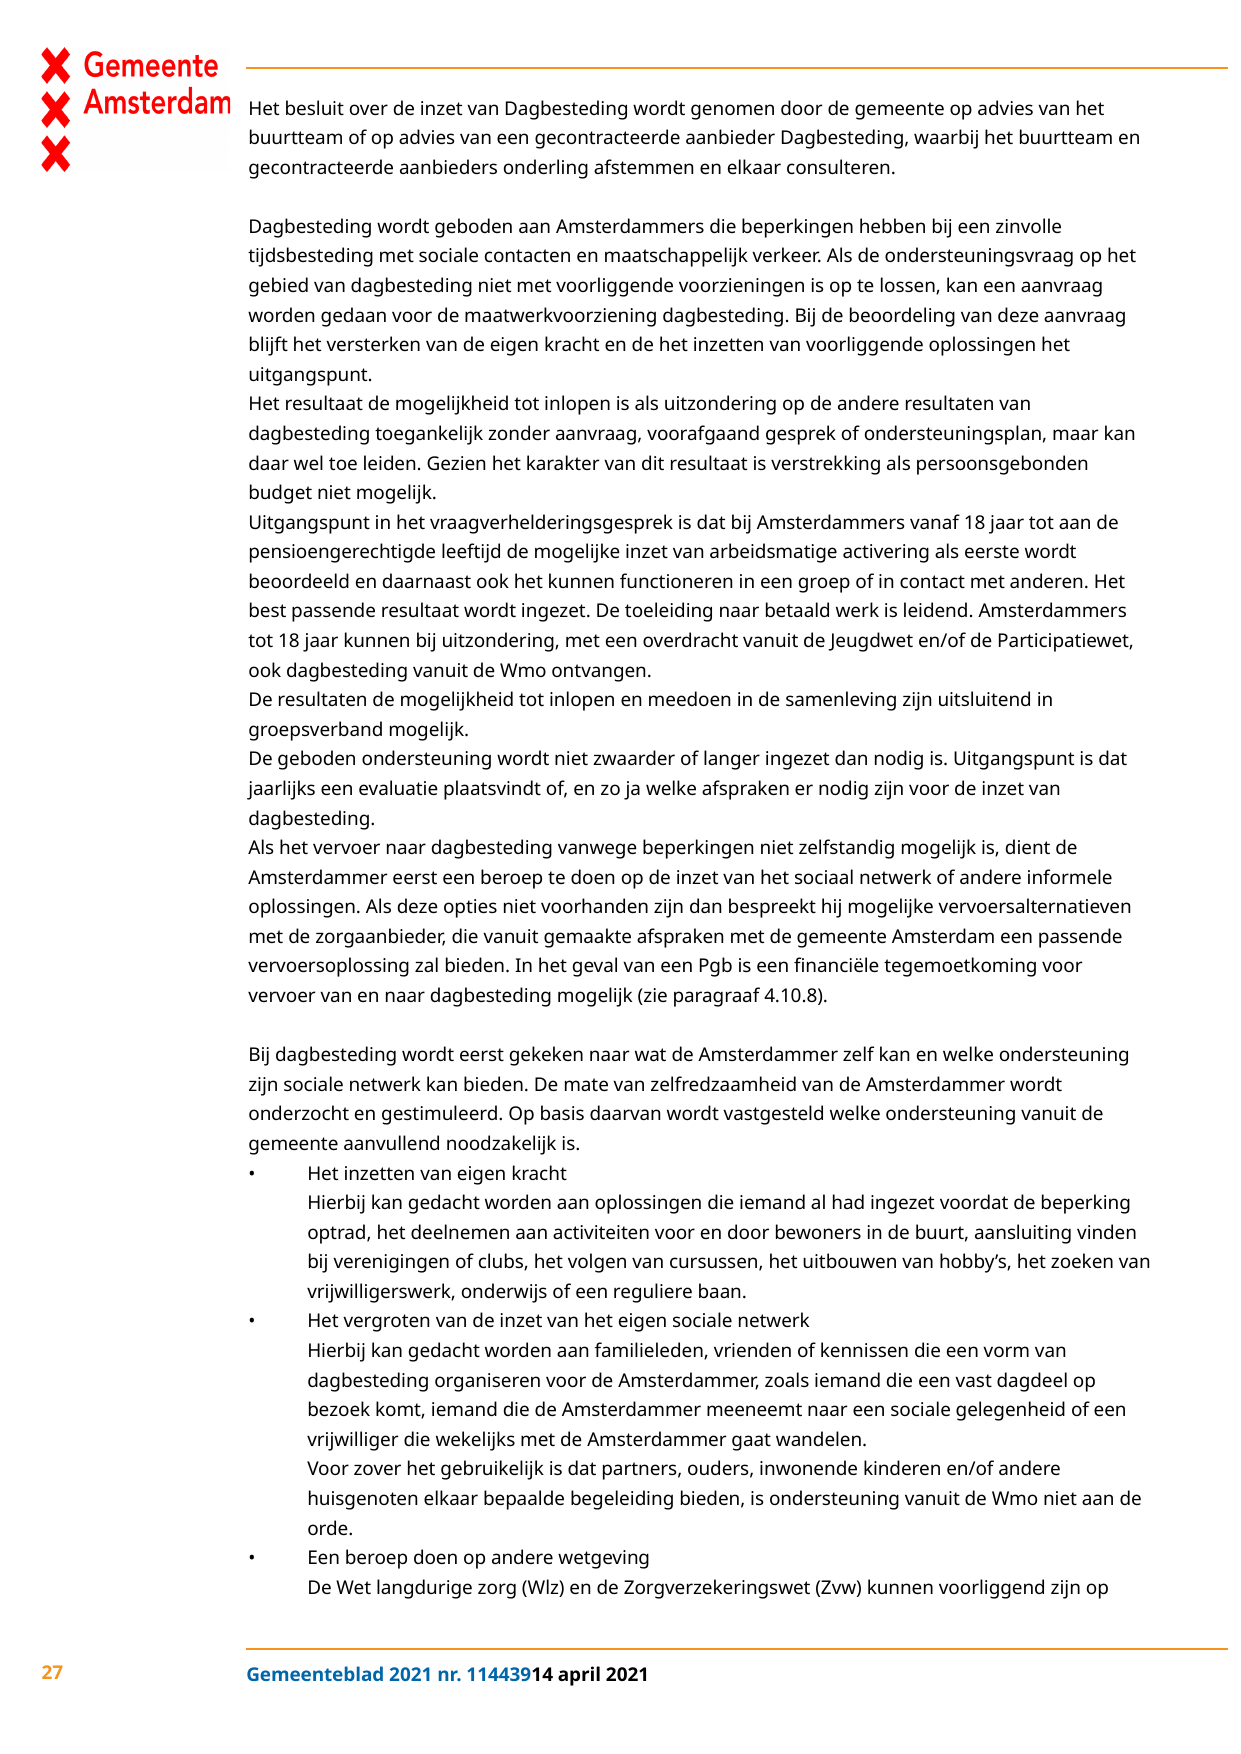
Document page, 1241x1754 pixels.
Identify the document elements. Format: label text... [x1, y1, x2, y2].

picture [41, 47, 231, 172]
list Het vergroten van de inzet van het eigen sociale netwerk [248, 1308, 1152, 1333]
list Een beroep doen op andere wetgeving [248, 1544, 1152, 1570]
list Voor zover het gebruikelijk is dat partners, ouders, inwonende kinderen en/of andere huisgenoten elkaar bepaalde begeleiding bieden, is ondersteuning vanuit de Wmo niet aan de orde. [248, 1456, 1152, 1541]
text Het besluit over de inzet van Dagbesteding wordt genomen door de gemeente op advies van het buurtteam of op advies van een gecontracteerde aanbieder Dagbesteding, waarbij het buurtteam en gecontracteerde aanbieders onderling afstemmen en elkaar consulteren. [248, 95, 1152, 180]
text De geboden ondersteuning wordt niet zwaarder of langer ingezet dan nodig is. Uitgangspunt is dat jaarlijks een evaluatie plaatsvindt of, en zo ja welke afspraken er nodig zijn voor de inzet van dagbesteding. [248, 746, 1152, 831]
list De Wet langdurige zorg (Wlz) en de Zorgverzekeringswet (Zvw) kunnen voorliggend zijn op [248, 1574, 1152, 1600]
list Het inzetten van eigen kracht [248, 1160, 1152, 1186]
text De resultaten de mogelijkheid tot inlopen en meedoen in de samenleving zijn uitsluitend in groepsverband mogelijk. [248, 686, 1152, 742]
text Als het vervoer naar dagbesteding vanwege beperkingen niet zelfstandig mogelijk is, dient de Amsterdammer eerst een beroep te doen op de inzet van het sociaal netwerk of andere informele oplossingen. Als deze opties niet voorhanden zijn dan bespreekt hij mogelijke vervoersalternatieven met de zorgaanbieder, die vanuit gemaakte afspraken met de gemeente Amsterdam een passende vervoersoplossing zal bieden. In het geval van een Pgb is een financiële tegemoetkoming voor vervoer van en naar dagbesteding mogelijk (zie paragraaf 4.10.8). [248, 834, 1152, 1008]
text Bij dagbesteding wordt eerst gekeken naar wat de Amsterdammer zelf kan en welke ondersteuning zijn sociale netwerk kan bieden. De mate van zelfredzaamheid van de Amsterdammer wordt onderzocht en gestimuleerd. Op basis daarvan wordt vastgesteld welke ondersteuning vanuit de gemeente aanvullend noodzakelijk is. [248, 1041, 1152, 1156]
list Hierbij kan gedacht worden aan familieleden, vrienden of kennissen die een vorm van dagbesteding organiseren voor de Amsterdammer, zoals iemand die een vast dagdeel op bezoek komt, iemand die de Amsterdammer meeneemt naar een sociale gelegenheid of een vrijwilliger die wekelijks met de Amsterdammer gaat wandelen. [248, 1337, 1152, 1452]
text Dagbesteding wordt geboden aan Amsterdammers die beperkingen hebben bij een zinvolle tijdsbesteding met sociale contacten en maatschappelijk verkeer. Als de ondersteuningsvraag op het gebied van dagbesteding niet met voorliggende voorzieningen is op te lossen, kan een aanvraag worden gedaan voor de maatwerkvoorziening dagbesteding. Bij de beoordeling van deze aanvraag blijft het versterken van de eigen kracht en de het inzetten van voorliggende oplossingen het uitgangspunt. [248, 213, 1152, 387]
list Hierbij kan gedacht worden aan oplossingen die iemand al had ingezet voordat de beperking optrad, het deelnemen aan activiteiten voor en door bewoners in de buurt, aansluiting vinden bij verenigingen of clubs, het volgen van cursussen, het uitbouwen van hobby’s, het zoeken van vrijwilligerswerk, onderwijs of een reguliere baan. [248, 1189, 1152, 1304]
text Uitgangspunt in het vraagverhelderingsgesprek is dat bij Amsterdammers vanaf 18 jaar tot aan de pensioengerechtigde leeftijd de mogelijke inzet van arbeidsmatige activering als eerste wordt beoordeeld en daarnaast ook het kunnen functioneren in een groep of in contact met anderen. Het best passende resultaat wordt ingezet. De toeleiding naar betaald werk is leidend. Amsterdammers tot 18 jaar kunnen bij uitzondering, met een overdracht vanuit de Jeugdwet en/of de Participatiewet, ook dagbesteding vanuit de Wmo ontvangen. [248, 509, 1152, 683]
text Het resultaat de mogelijkheid tot inlopen is als uitzondering op de andere resultaten van dagbesteding toegankelijk zonder aanvraag, voorafgaand gesprek of ondersteuningsplan, maar kan daar wel toe leiden. Gezien het karakter van dit resultaat is verstrekking als persoonsgebonden budget niet mogelijk. [248, 391, 1152, 505]
